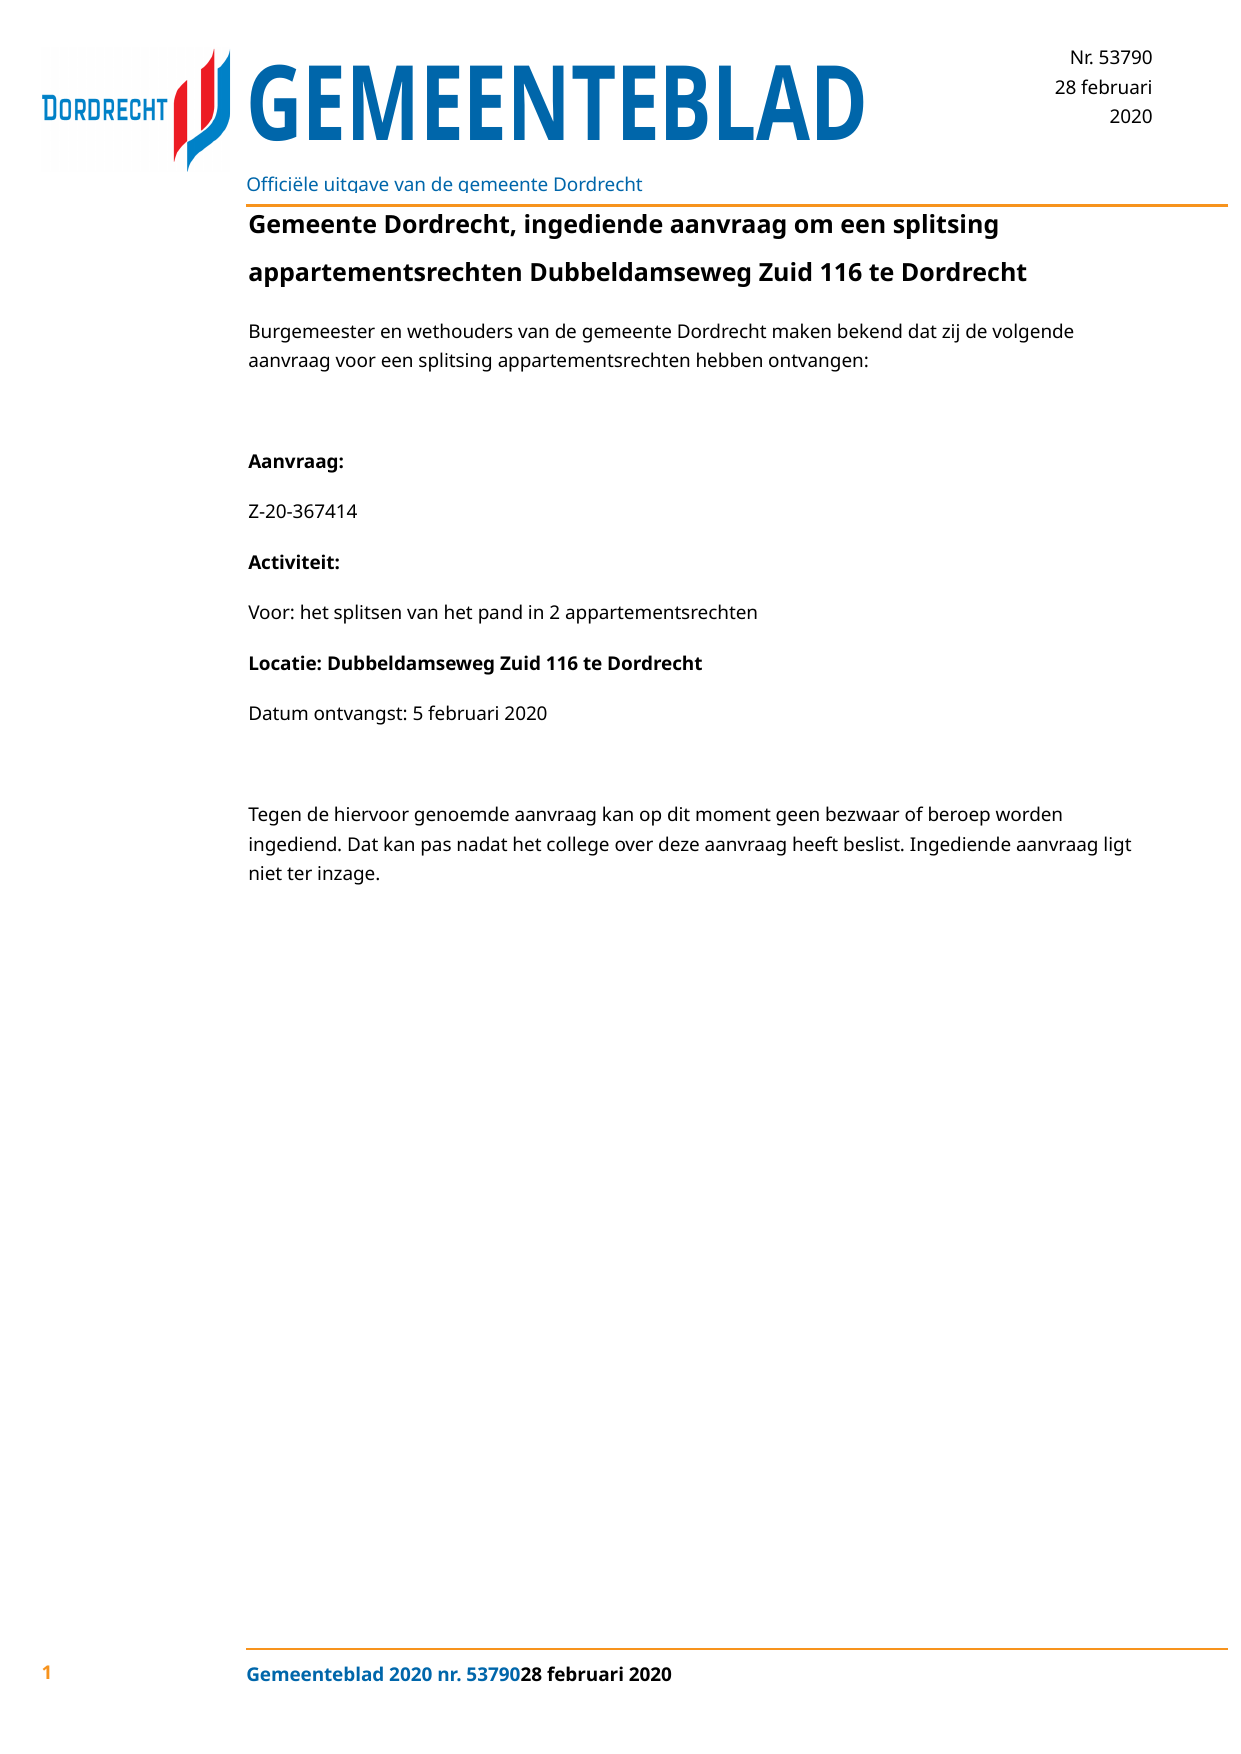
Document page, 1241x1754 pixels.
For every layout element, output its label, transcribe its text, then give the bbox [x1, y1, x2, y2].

text Burgemeester en wethouders van de gemeente Dordrecht maken bekend dat zij de volgende aanvraag voor een splitsing appartementsrechten hebben ontvangen: [248, 318, 1152, 373]
text Voor: het splitsen van het pand in 2 appartementsrechten [248, 599, 1152, 625]
text Locatie: Dubbeldamseweg Zuid 116 te Dordrecht [248, 650, 1152, 676]
text Aanvraag: [248, 448, 1152, 474]
text Tegen de hiervoor genoemde aanvraag kan op dit moment geen bezwaar of beroep worden ingediend. Dat kan pas nadat het college over deze aanvraag heeft beslist. Ingediende aanvraag ligt niet ter inzage. [248, 801, 1152, 886]
text Z-20-367414 [248, 499, 1152, 524]
text Datum ontvangst: 5 februari 2020 [248, 700, 1152, 726]
text Activiteit: [248, 549, 1152, 575]
text Gemeente Dordrecht, ingediende aanvraag om een splitsing appartementsrechten Dubbeldamseweg Zuid 116 te Dordrecht [248, 207, 1152, 288]
picture [41, 47, 231, 172]
